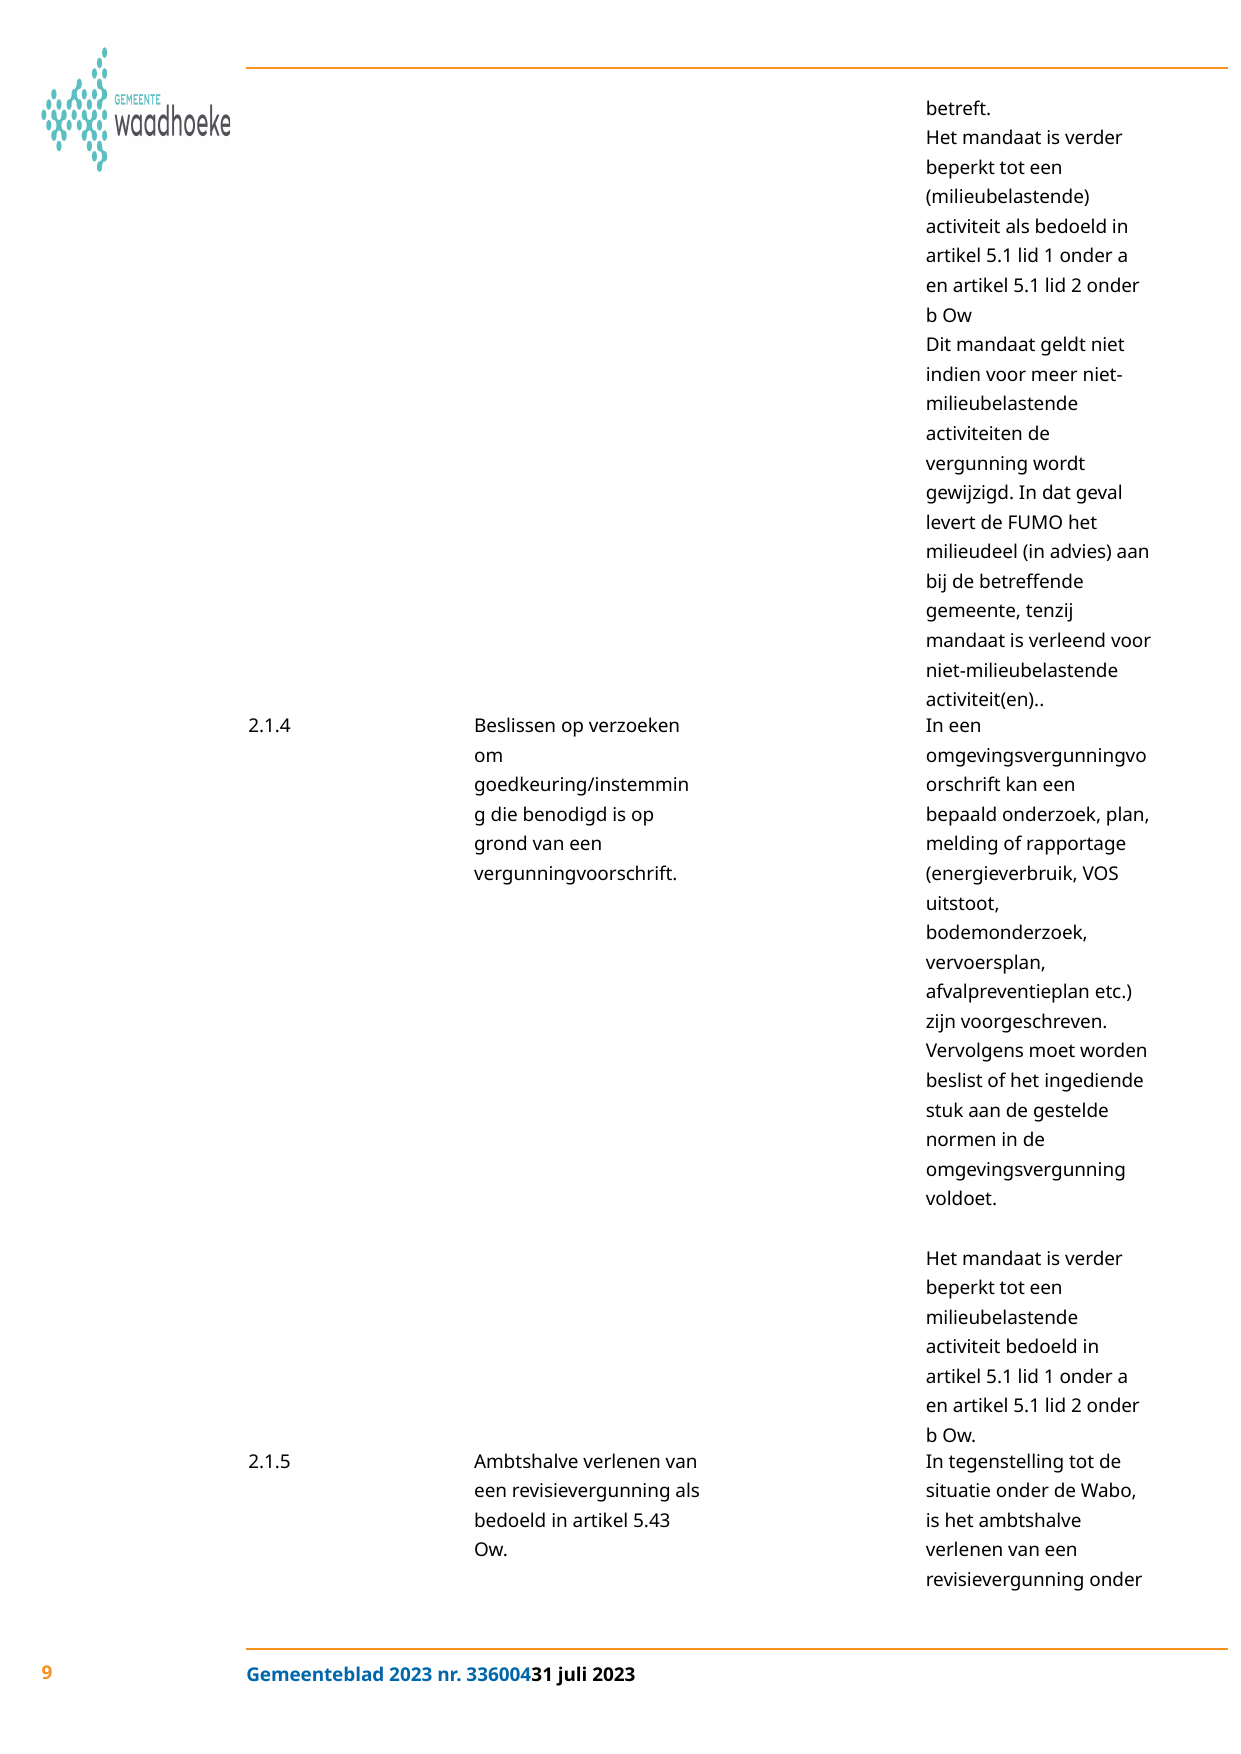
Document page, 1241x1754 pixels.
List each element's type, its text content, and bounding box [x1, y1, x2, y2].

table_cell Ambtshalve verlenen van een revisievergunning als bedoeld in artikel 5.43 Ow. [474, 1448, 700, 1592]
table_cell [248, 95, 474, 712]
table_cell 2.1.4 [248, 712, 474, 1448]
table_cell [700, 95, 926, 712]
table_cell betreft. Het mandaat is verder beperkt tot een (milieubelastende) activiteit als bedoeld in artikel 5.1 lid 1 onder a en artikel 5.1 lid 2 onder b Ow Dit mandaat geldt niet indien voor meer niet-milieubelastende activiteiten de vergunning wordt gewijzigd. In dat geval levert de FUMO het milieudeel (in advies) aan bij de betreffende gemeente, tenzij mandaat is verleend voor niet-milieubelastende activiteit(en).. [926, 95, 1152, 712]
table_cell Beslissen op verzoeken om goedkeuring/instemming die benodigd is op grond van een vergunningvoorschrift. [474, 712, 700, 1448]
picture [41, 47, 231, 172]
table_cell In tegenstelling tot de situatie onder de Wabo, is het ambtshalve verlenen van een revisievergunning onder [926, 1448, 1152, 1592]
table_cell [700, 712, 926, 1448]
table_cell 2.1.5 [248, 1448, 474, 1592]
table_cell [474, 95, 700, 712]
table_cell In een omgevingsvergunningvoorschrift kan een bepaald onderzoek, plan, melding of rapportage (energieverbruik, VOS uitstoot, bodemonderzoek, vervoersplan, afvalpreventieplan etc.) zijn voorgeschreven. Vervolgens moet worden beslist of het ingediende stuk aan de gestelde normen in de omgevingsvergunning voldoet. Het mandaat is verder beperkt tot een milieubelastende activiteit bedoeld in artikel 5.1 lid 1 onder a en artikel 5.1 lid 2 onder b Ow. [926, 712, 1152, 1448]
table_cell [700, 1448, 926, 1592]
